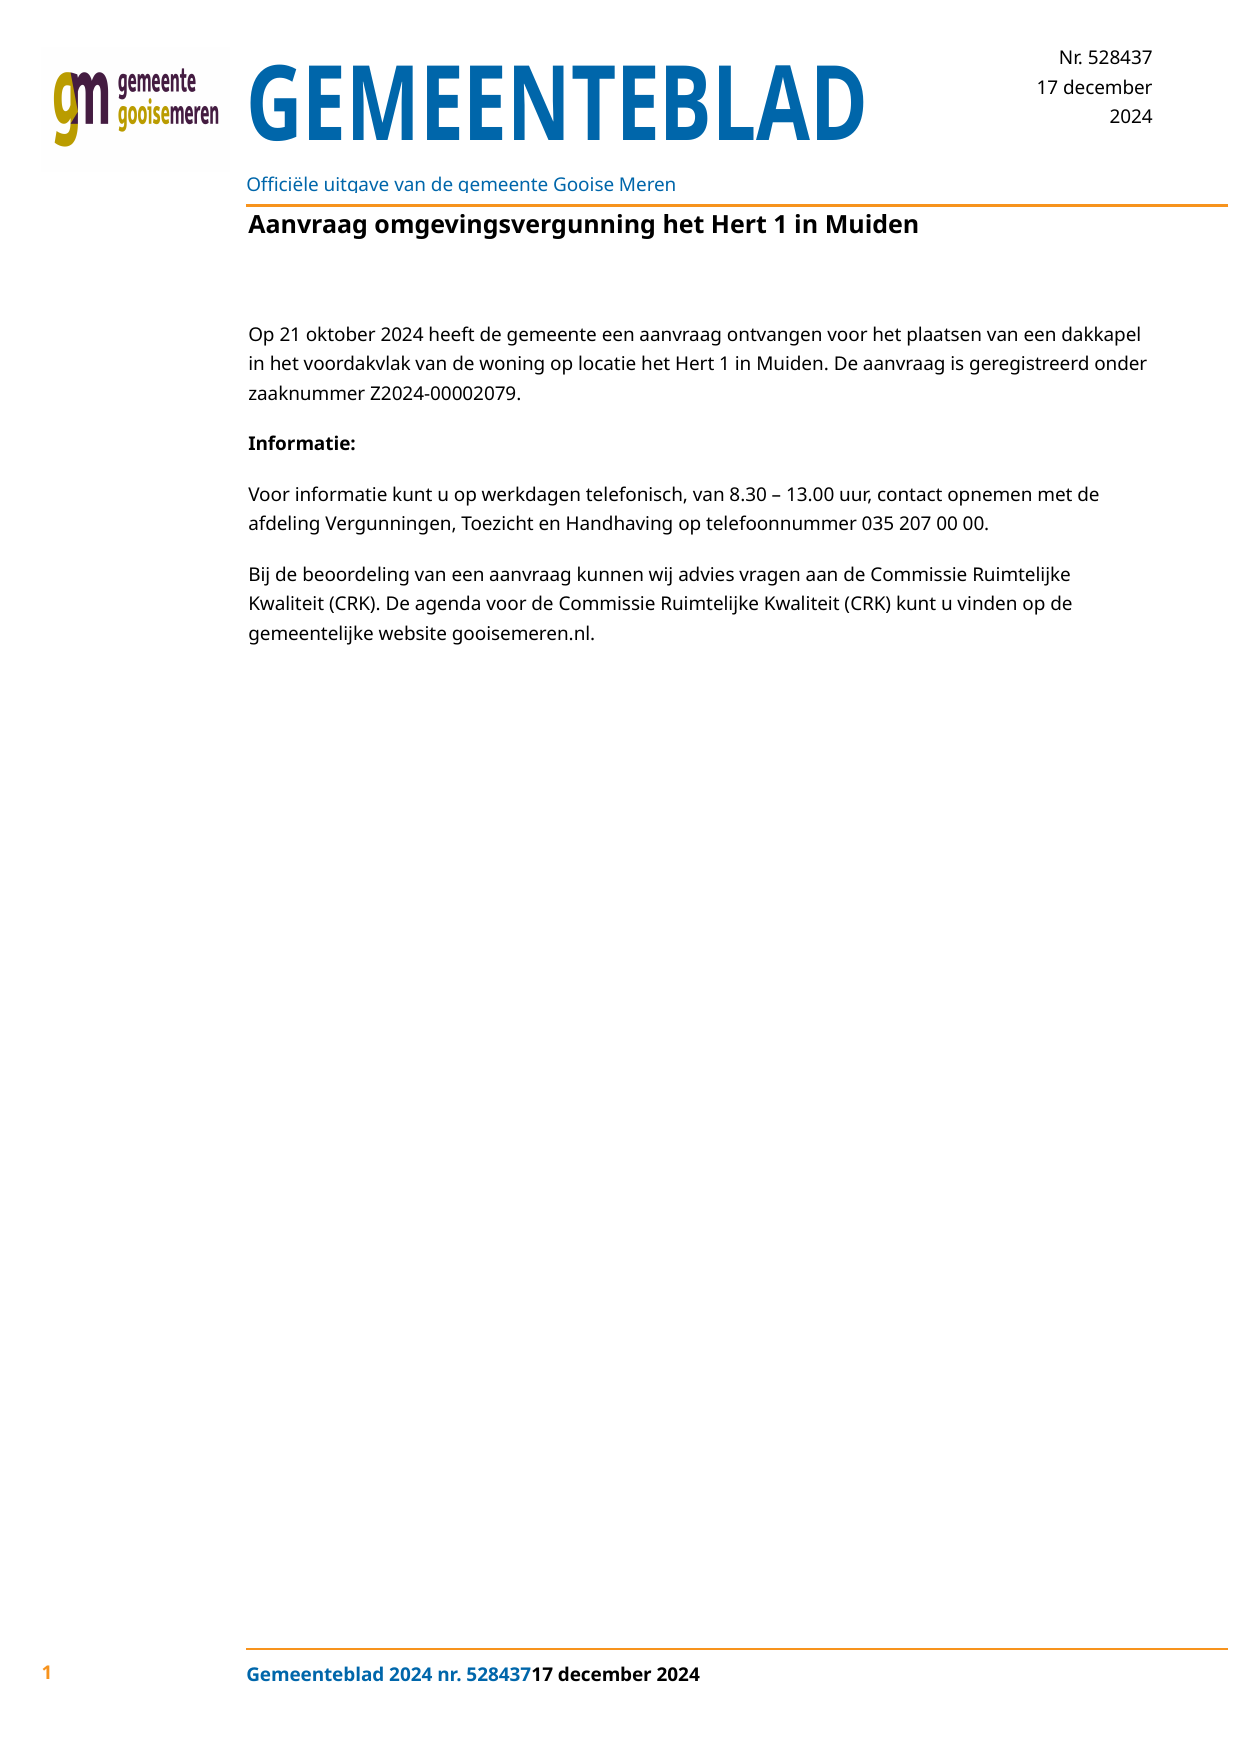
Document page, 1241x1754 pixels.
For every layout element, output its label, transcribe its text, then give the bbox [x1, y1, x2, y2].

text Informatie: [248, 430, 1152, 456]
text Bij de beoordeling van een aanvraag kunnen wij advies vragen aan de Commissie Ruimtelijke Kwaliteit (CRK). De agenda voor de Commissie Ruimtelijke Kwaliteit (CRK) kunt u vinden op de gemeentelijke website gooisemeren.nl. [248, 561, 1152, 646]
picture [41, 47, 231, 172]
text Op 21 oktober 2024 heeft de gemeente een aanvraag ontvangen voor het plaatsen van een dakkapel in het voordakvlak van de woning op locatie het Hert 1 in Muiden. De aanvraag is geregistreerd onder zaaknummer Z2024-00002079. [248, 321, 1152, 406]
text Aanvraag omgevingsvergunning het Hert 1 in Muiden [248, 207, 1152, 241]
text Voor informatie kunt u op werkdagen telefonisch, van 8.30 – 13.00 uur, contact opnemen met de afdeling Vergunningen, Toezicht en Handhaving op telefoonnummer 035 207 00 00. [248, 481, 1152, 536]
